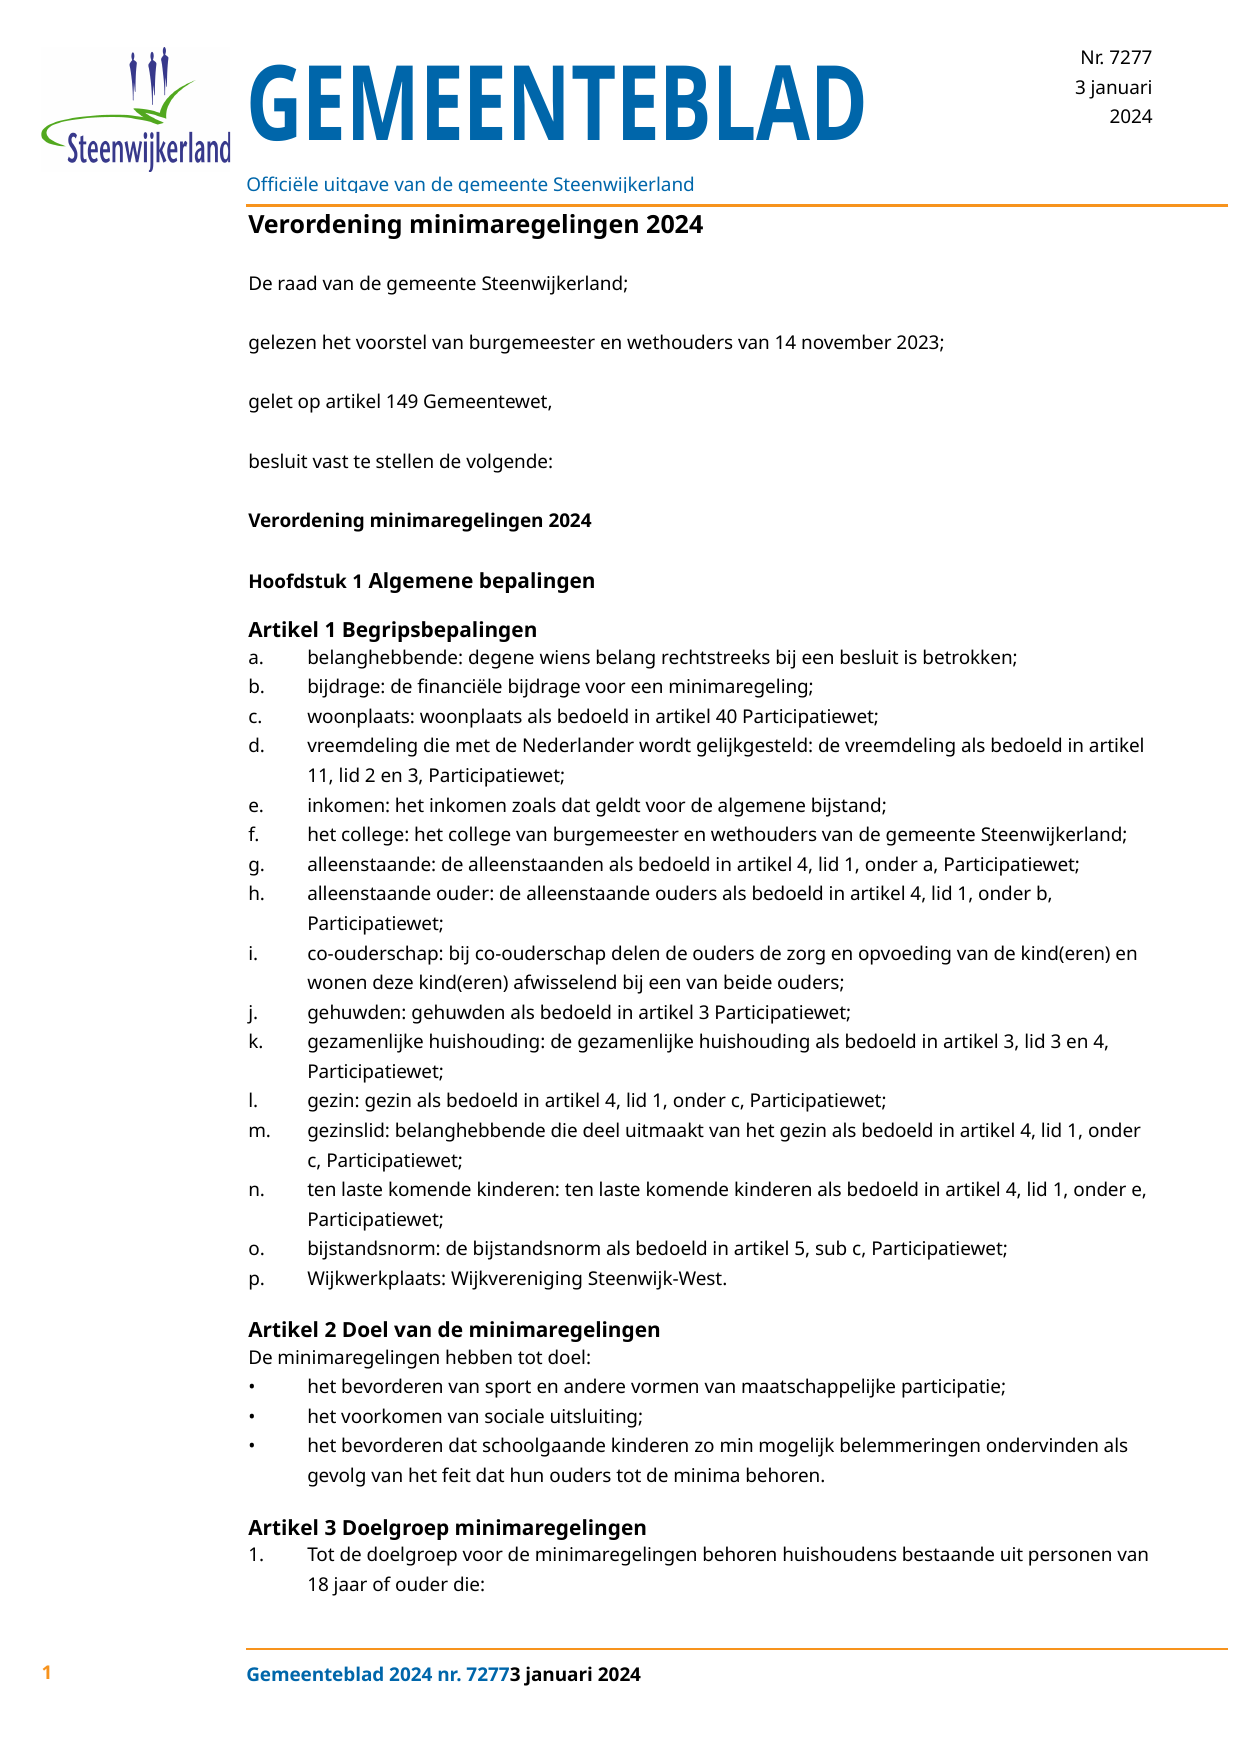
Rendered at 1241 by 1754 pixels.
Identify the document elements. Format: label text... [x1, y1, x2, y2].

text besluit vast te stellen de volgende: [248, 448, 1152, 473]
list ten laste komende kinderen: ten laste komende kinderen als bedoeld in artikel 4, lid 1, onder e, Participatiewet; [248, 1176, 1152, 1232]
list het bevorderen dat schoolgaande kinderen zo min mogelijk belemmeringen ondervinden als gevolg van het feit dat hun ouders tot de minima behoren. [248, 1433, 1152, 1488]
text Hoofdstuk 1 Algemene bepalingen [248, 566, 1152, 594]
text Verordening minimaregelingen 2024 [248, 507, 1152, 533]
text gelet op artikel 149 Gemeentewet, [248, 389, 1152, 414]
list inkomen: het inkomen zoals dat geldt voor de algemene bijstand; [248, 792, 1152, 817]
text Artikel 1 Begripsbepalingen [248, 615, 1152, 644]
list co-ouderschap: bij co-ouderschap delen de ouders de zorg en opvoeding van de kind(eren) en wonen deze kind(eren) afwisselend bij een van beide ouders; [248, 940, 1152, 995]
text Artikel 3 Doelgroep minimaregelingen [248, 1513, 1152, 1541]
list alleenstaande ouder: de alleenstaande ouders als bedoeld in artikel 4, lid 1, onder b, Participatiewet; [248, 881, 1152, 936]
list Wijkwerkplaats: Wijkvereniging Steenwijk-West. [248, 1265, 1152, 1291]
text Artikel 2 Doel van de minimaregelingen [248, 1316, 1152, 1344]
list gezamenlijke huishouding: de gezamenlijke huishouding als bedoeld in artikel 3, lid 3 en 4, Participatiewet; [248, 1028, 1152, 1084]
list belanghebbende: degene wiens belang rechtstreeks bij een besluit is betrokken; [248, 644, 1152, 669]
list woonplaats: woonplaats als bedoeld in artikel 40 Participatiewet; [248, 703, 1152, 729]
list alleenstaande: de alleenstaanden als bedoeld in artikel 4, lid 1, onder a, Participatiewet; [248, 851, 1152, 877]
list bijstandsnorm: de bijstandsnorm als bedoeld in artikel 5, sub c, Participatiewet; [248, 1236, 1152, 1261]
text De minimaregelingen hebben tot doel: [248, 1344, 1152, 1370]
list Tot de doelgroep voor de minimaregelingen behoren huishoudens bestaande uit personen van 18 jaar of ouder die: [248, 1541, 1152, 1596]
text De raad van de gemeente Steenwijkerland; [248, 270, 1152, 296]
picture [41, 47, 231, 172]
text Verordening minimaregelingen 2024 [248, 207, 1152, 241]
list gezin: gezin als bedoeld in artikel 4, lid 1, onder c, Participatiewet; [248, 1088, 1152, 1113]
list bijdrage: de financiële bijdrage voor een minimaregeling; [248, 673, 1152, 699]
list het voorkomen van sociale uitsluiting; [248, 1403, 1152, 1429]
list gezinslid: belanghebbende die deel uitmaakt van het gezin als bedoeld in artikel 4, lid 1, onder c, Participatiewet; [248, 1117, 1152, 1172]
list het college: het college van burgemeester en wethouders van de gemeente Steenwijkerland; [248, 821, 1152, 847]
list vreemdeling die met de Nederlander wordt gelijkgesteld: de vreemdeling als bedoeld in artikel 11, lid 2 en 3, Participatiewet; [248, 733, 1152, 788]
list gehuwden: gehuwden als bedoeld in artikel 3 Participatiewet; [248, 999, 1152, 1024]
list het bevorderen van sport en andere vormen van maatschappelijke participatie; [248, 1373, 1152, 1399]
text gelezen het voorstel van burgemeester en wethouders van 14 november 2023; [248, 329, 1152, 355]
